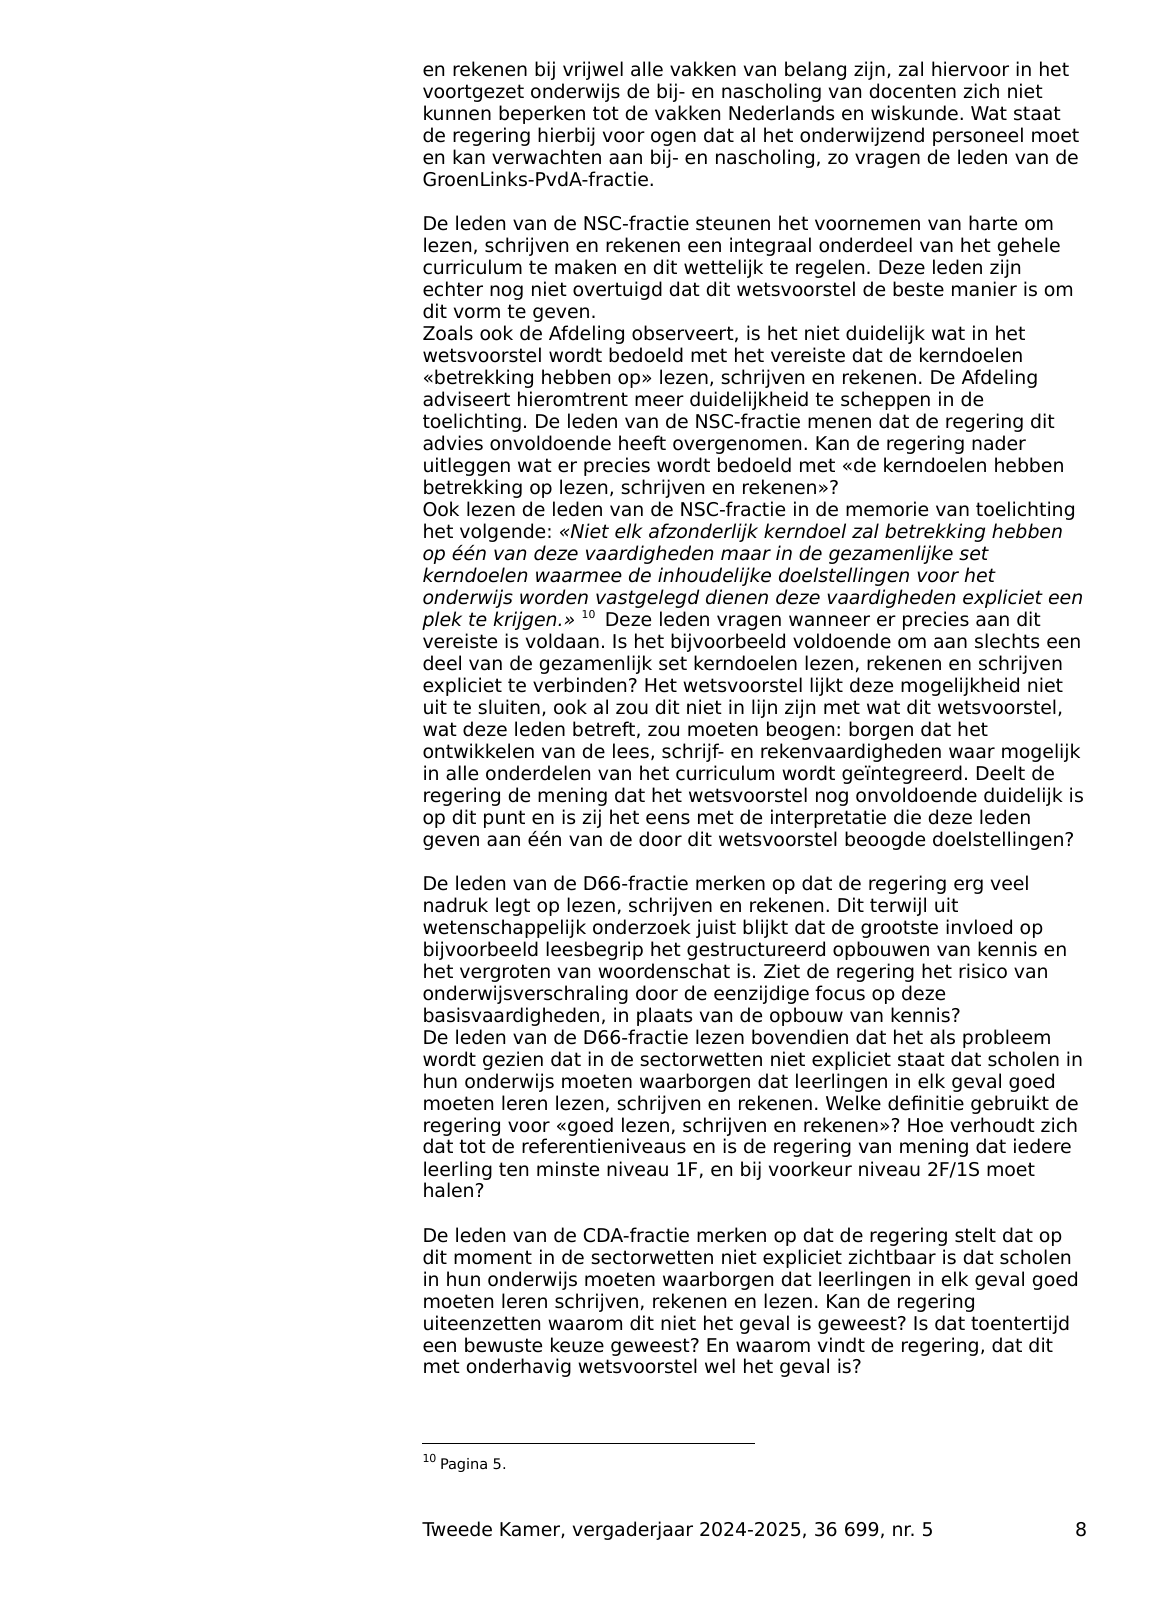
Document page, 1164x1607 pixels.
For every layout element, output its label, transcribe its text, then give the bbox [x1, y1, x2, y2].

text en rekenen bij vrijwel alle vakken van belang zijn, zal hiervoor in het voortgezet onderwijs de bij- en nascholing van docenten zich niet kunnen beperken tot de vakken Nederlands en wiskunde. Wat staat de regering hierbij voor ogen dat al het onderwijzend personeel moet en kan verwachten aan bij- en nascholing, zo vragen de leden van de GroenLinks-PvdA-fractie. [422, 59, 1087, 191]
text De leden van de D66-fractie merken op dat de regering erg veel nadruk legt op lezen, schrijven en rekenen. Dit terwijl uit wetenschappelijk onderzoek juist blijkt dat de grootste invloed op bijvoorbeeld leesbegrip het gestructureerd opbouwen van kennis en het vergroten van woordenschat is. Ziet de regering het risico van onderwijsverschraling door de eenzijdige focus op deze basisvaardigheden, in plaats van de opbouw van kennis? [422, 873, 1087, 1027]
text Pagina 5. [422, 1452, 1087, 1474]
text De leden van de D66-fractie lezen bovendien dat het als probleem wordt gezien dat in de sectorwetten niet expliciet staat dat scholen in hun onderwijs moeten waarborgen dat leerlingen in elk geval goed moeten leren lezen, schrijven en rekenen. Welke definitie gebruikt de regering voor «goed lezen, schrijven en rekenen»? Hoe verhoudt zich dat tot de referentieniveaus en is de regering van mening dat iedere leerling ten minste niveau 1F, en bij voorkeur niveau 2F/1S moet halen? [422, 1027, 1087, 1202]
text Zoals ook de Afdeling observeert, is het niet duidelijk wat in het wetsvoorstel wordt bedoeld met het vereiste dat de kerndoelen «betrekking hebben op» lezen, schrijven en rekenen. De Afdeling adviseert hieromtrent meer duidelijkheid te scheppen in de toelichting. De leden van de NSC-fractie menen dat de regering dit advies onvoldoende heeft overgenomen. Kan de regering nader uitleggen wat er precies wordt bedoeld met «de kerndoelen hebben betrekking op lezen, schrijven en rekenen»? [422, 323, 1087, 499]
text De leden van de CDA-fractie merken op dat de regering stelt dat op dit moment in de sectorwetten niet expliciet zichtbaar is dat scholen in hun onderwijs moeten waarborgen dat leerlingen in elk geval goed moeten leren schrijven, rekenen en lezen. Kan de regering uiteenzetten waarom dit niet het geval is geweest? Is dat toentertijd een bewuste keuze geweest? En waarom vindt de regering, dat dit met onderhavig wetsvoorstel wel het geval is? [422, 1224, 1087, 1378]
text De leden van de NSC-fractie steunen het voornemen van harte om lezen, schrijven en rekenen een integraal onderdeel van het gehele curriculum te maken en dit wettelijk te regelen. Deze leden zijn echter nog niet overtuigd dat dit wetsvoorstel de beste manier is om dit vorm te geven. [422, 213, 1087, 323]
text Ook lezen de leden van de NSC-fractie in de memorie van toelichting het volgende: «Niet elk afzonderlijk kerndoel zal betrekking hebben op één van deze vaardigheden maar in de gezamenlijke set kerndoelen waarmee de inhoudelijke doelstellingen voor het onderwijs worden vastgelegd dienen deze vaardigheden expliciet een plek te krijgen.» Deze leden vragen wanneer er precies aan dit vereiste is voldaan. Is het bijvoorbeeld voldoende om aan slechts een deel van de gezamenlijk set kerndoelen lezen, rekenen en schrijven expliciet te verbinden? Het wetsvoorstel lijkt deze mogelijkheid niet uit te sluiten, ook al zou dit niet in lijn zijn met wat dit wetsvoorstel, wat deze leden betreft, zou moeten beogen: borgen dat het ontwikkelen van de lees, schrijf- en rekenvaardigheden waar mogelijk in alle onderdelen van het curriculum wordt geïntegreerd. Deelt de regering de mening dat het wetsvoorstel nog onvoldoende duidelijk is op dit punt en is zij het eens met de interpretatie die deze leden geven aan één van de door dit wetsvoorstel beoogde doelstellingen? [422, 499, 1087, 851]
